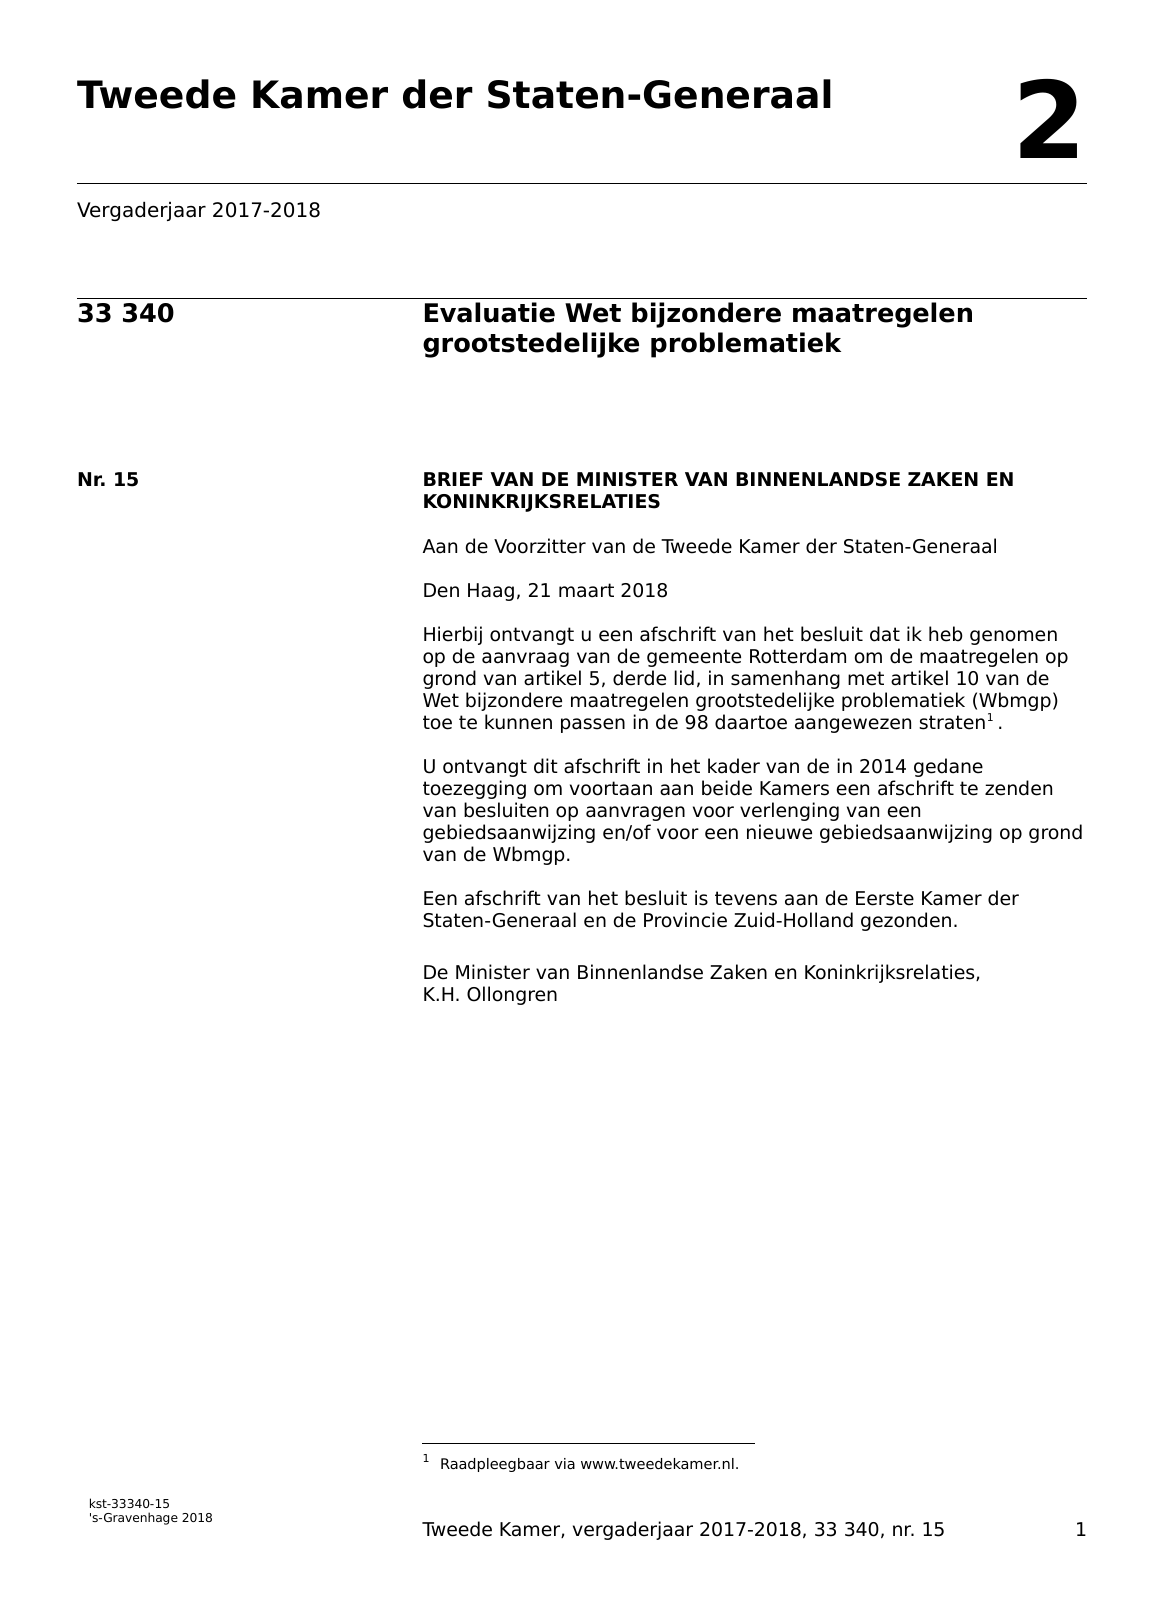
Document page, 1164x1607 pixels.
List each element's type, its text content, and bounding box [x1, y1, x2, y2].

text Raadpleegbaar via www.tweedekamer.nl. [422, 1452, 1087, 1474]
table_header 2 [886, 59, 1087, 183]
table_cell Vergaderjaar 2017-2018 [77, 184, 1087, 298]
text De Minister van Binnenlandse Zaken en Koninkrijksrelaties, K.H. Ollongren [422, 962, 1087, 1006]
text Hierbij ontvangt u een afschrift van het besluit dat ik heb genomen op de aanvraag van de gemeente Rotterdam om de maatregelen op grond van artikel 5, derde lid, in samenhang met artikel 10 van de Wet bijzondere maatregelen grootstedelijke problematiek (Wbmgp) toe te kunnen passen in de 98 daartoe aangewezen straten. [422, 624, 1087, 734]
text 's-Gravenhage 2018 [88, 1511, 323, 1525]
text U ontvangt dit afschrift in het kader van de in 2014 gedane toezegging om voortaan aan beide Kamers een afschrift te zenden van besluiten op aanvragen voor verlenging van een gebiedsaanwijzing en/of voor een nieuwe gebiedsaanwijzing op grond van de Wbmgp. [422, 756, 1087, 866]
table_header Tweede Kamer der Staten-Generaal [77, 59, 886, 183]
text kst-33340-15 [88, 1497, 323, 1511]
subtitle 33 340 Evaluatie Wet bijzondere maatregelen grootstedelijke problematiek [77, 299, 1087, 358]
text Een afschrift van het besluit is tevens aan de Eerste Kamer der Staten-Generaal en de Provincie Zuid-Holland gezonden. [422, 888, 1087, 932]
subtitle Nr. 15 BRIEF VAN DE MINISTER VAN BINNENLANDSE ZAKEN EN KONINKRIJKSRELATIES [77, 469, 1087, 513]
text Aan de Voorzitter van de Tweede Kamer der Staten-Generaal [422, 536, 1087, 557]
text Den Haag, 21 maart 2018 [422, 580, 1087, 602]
